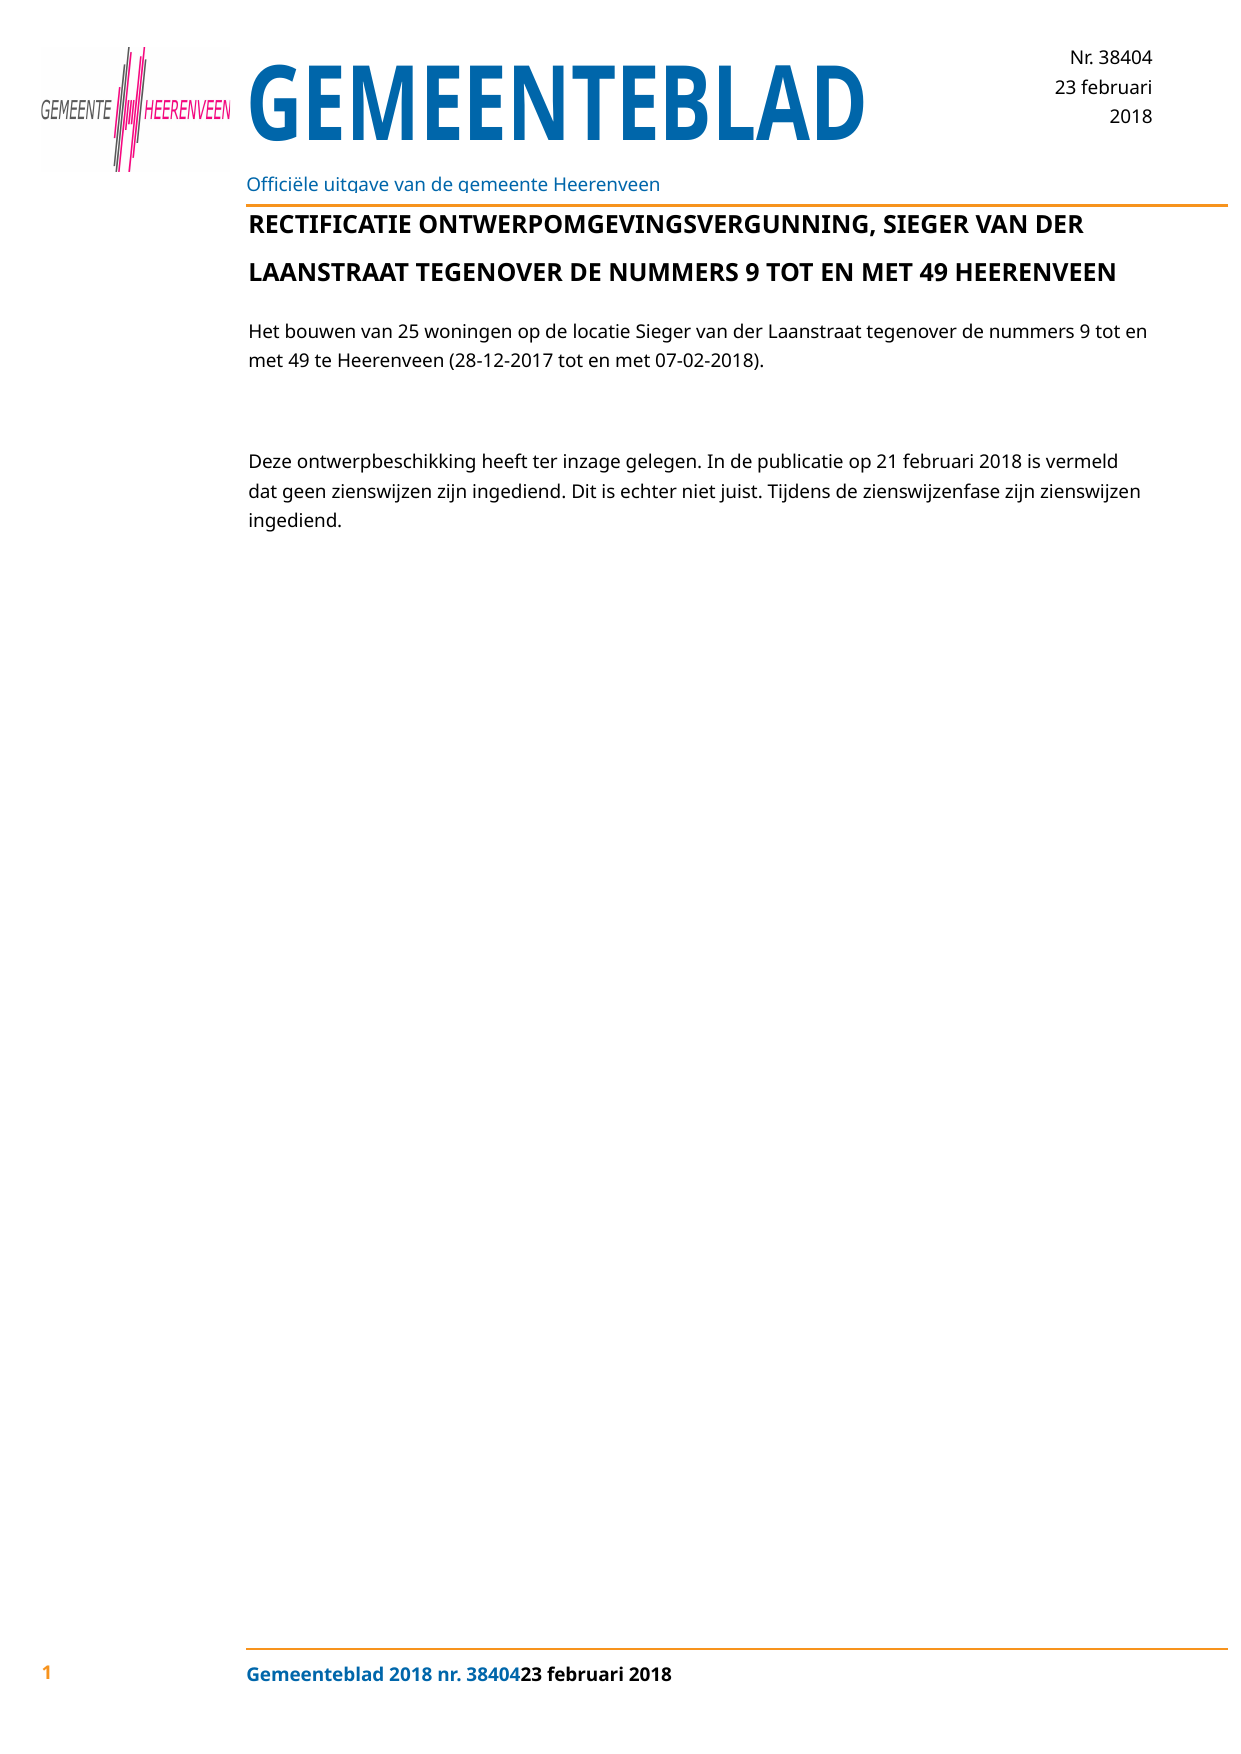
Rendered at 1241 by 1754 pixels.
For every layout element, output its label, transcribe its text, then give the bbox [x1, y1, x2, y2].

picture [41, 47, 231, 172]
text Deze ontwerpbeschikking heeft ter inzage gelegen. In de publicatie op 21 februari 2018 is vermeld dat geen zienswijzen zijn ingediend. Dit is echter niet juist. Tijdens de zienswijzenfase zijn zienswijzen ingediend. [248, 448, 1152, 533]
text Het bouwen van 25 woningen op de locatie Sieger van der Laanstraat tegenover de nummers 9 tot en met 49 te Heerenveen (28-12-2017 tot en met 07-02-2018). [248, 318, 1152, 373]
text RECTIFICATIE ONTWERPOMGEVINGSVERGUNNING, SIEGER VAN DER LAANSTRAAT TEGENOVER DE NUMMERS 9 TOT EN MET 49 HEERENVEEN [248, 207, 1152, 288]
